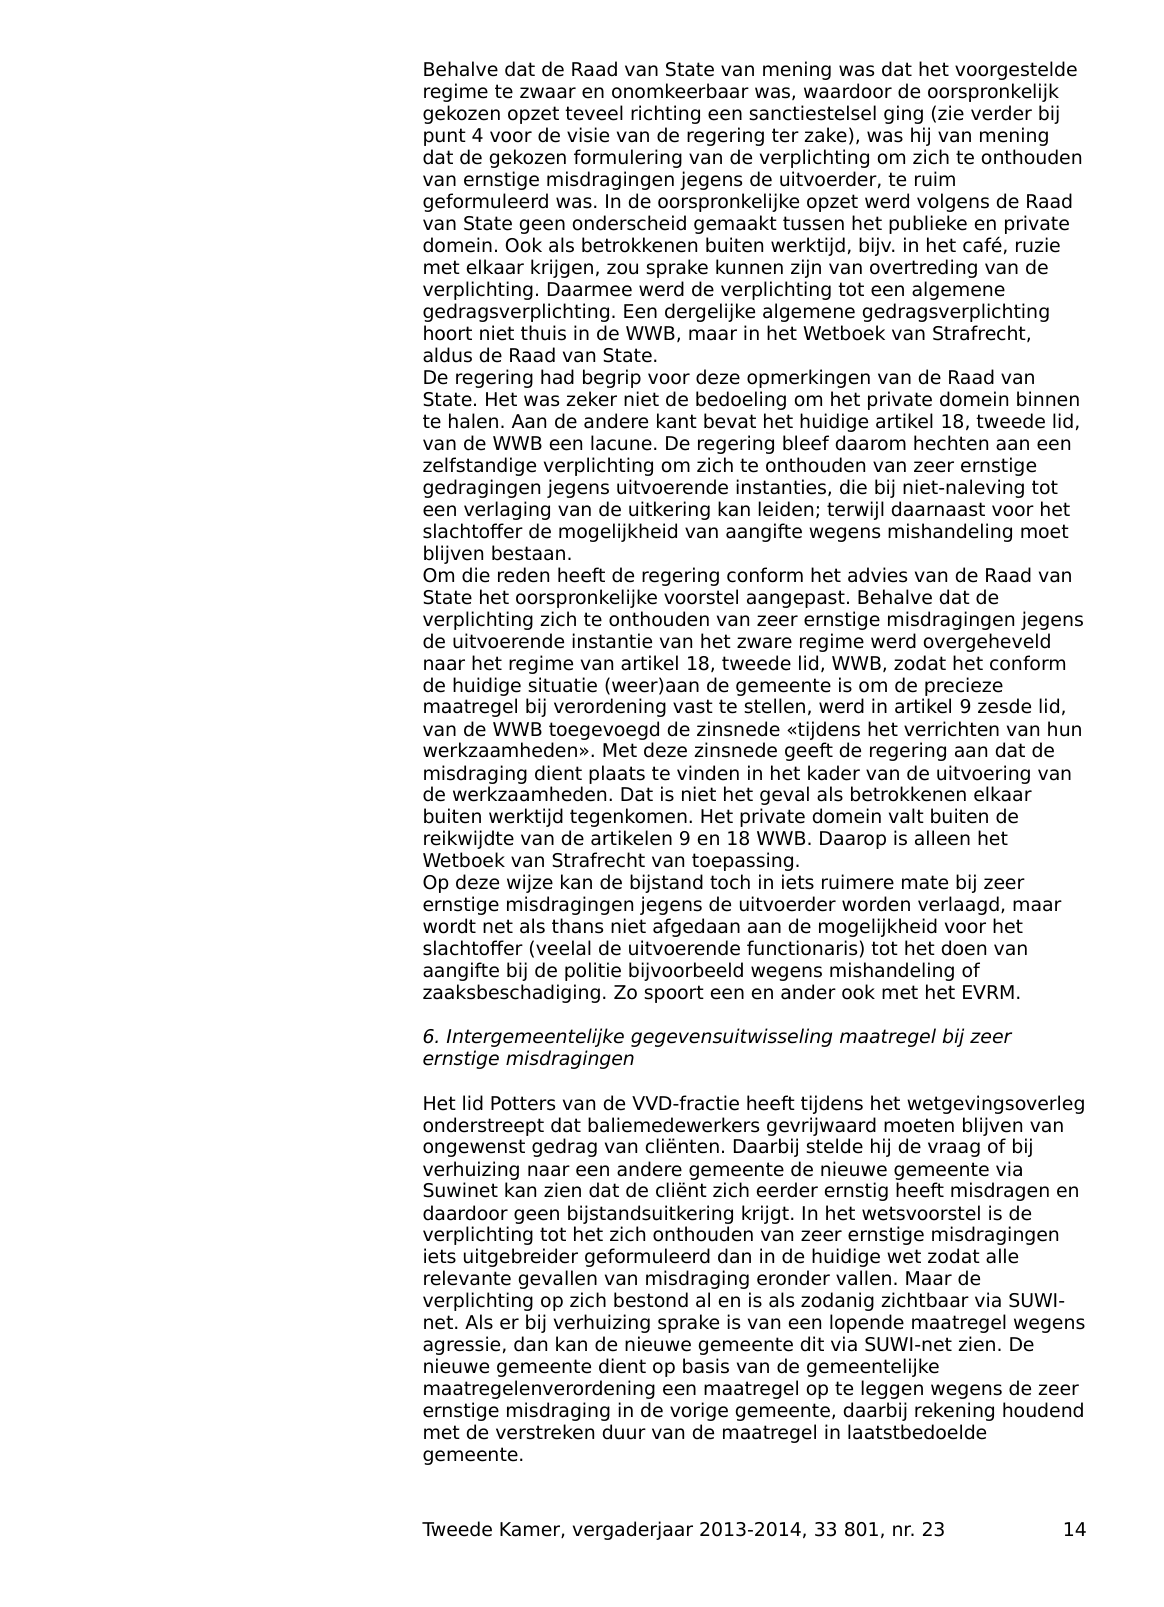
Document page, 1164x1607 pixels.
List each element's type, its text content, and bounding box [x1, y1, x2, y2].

text Om die reden heeft de regering conform het advies van de Raad van State het oorspronkelijke voorstel aangepast. Behalve dat de verplichting zich te onthouden van zeer ernstige misdragingen jegens de uitvoerende instantie van het zware regime werd overgeheveld naar het regime van artikel 18, tweede lid, WWB, zodat het conform de huidige situatie (weer)aan de gemeente is om de precieze maatregel bij verordening vast te stellen, werd in artikel 9 zesde lid, van de WWB toegevoegd de zinsnede «tijdens het verrichten van hun werkzaamheden». Met deze zinsnede geeft de regering aan dat de misdraging dient plaats te vinden in het kader van de uitvoering van de werkzaamheden. Dat is niet het geval als betrokkenen elkaar buiten werktijd tegenkomen. Het private domein valt buiten de reikwijdte van de artikelen 9 en 18 WWB. Daarop is alleen het Wetboek van Strafrecht van toepassing. [422, 564, 1087, 872]
text Behalve dat de Raad van State van mening was dat het voorgestelde regime te zwaar en onomkeerbaar was, waardoor de oorspronkelijk gekozen opzet teveel richting een sanctiestelsel ging (zie verder bij punt 4 voor de visie van de regering ter zake), was hij van mening dat de gekozen formulering van de verplichting om zich te onthouden van ernstige misdragingen jegens de uitvoerder, te ruim geformuleerd was. In de oorspronkelijke opzet werd volgens de Raad van State geen onderscheid gemaakt tussen het publieke en private domein. Ook als betrokkenen buiten werktijd, bijv. in het café, ruzie met elkaar krijgen, zou sprake kunnen zijn van overtreding van de verplichting. Daarmee werd de verplichting tot een algemene gedragsverplichting. Een dergelijke algemene gedragsverplichting hoort niet thuis in de WWB, maar in het Wetboek van Strafrecht, aldus de Raad van State. [422, 59, 1087, 367]
subtitle 6. Intergemeentelijke gegevensuitwisseling maatregel bij zeer ernstige misdragingen [422, 1026, 1087, 1070]
text Het lid Potters van de VVD-fractie heeft tijdens het wetgevingsoverleg onderstreept dat baliemedewerkers gevrijwaard moeten blijven van ongewenst gedrag van cliënten. Daarbij stelde hij de vraag of bij verhuizing naar een andere gemeente de nieuwe gemeente via Suwinet kan zien dat de cliënt zich eerder ernstig heeft misdragen en daardoor geen bijstandsuitkering krijgt. In het wetsvoorstel is de verplichting tot het zich onthouden van zeer ernstige misdragingen iets uitgebreider geformuleerd dan in de huidige wet zodat alle relevante gevallen van misdraging eronder vallen. Maar de verplichting op zich bestond al en is als zodanig zichtbaar via SUWI-net. Als er bij verhuizing sprake is van een lopende maatregel wegens agressie, dan kan de nieuwe gemeente dit via SUWI-net zien. De nieuwe gemeente dient op basis van de gemeentelijke maatregelenverordening een maatregel op te leggen wegens de zeer ernstige misdraging in de vorige gemeente, daarbij rekening houdend met de verstreken duur van de maatregel in laatstbedoelde gemeente. [422, 1092, 1087, 1466]
text Op deze wijze kan de bijstand toch in iets ruimere mate bij zeer ernstige misdragingen jegens de uitvoerder worden verlaagd, maar wordt net als thans niet afgedaan aan de mogelijkheid voor het slachtoffer (veelal de uitvoerende functionaris) tot het doen van aangifte bij de politie bijvoorbeeld wegens mishandeling of zaaksbeschadiging. Zo spoort een en ander ook met het EVRM. [422, 872, 1087, 1004]
text De regering had begrip voor deze opmerkingen van de Raad van State. Het was zeker niet de bedoeling om het private domein binnen te halen. Aan de andere kant bevat het huidige artikel 18, tweede lid, van de WWB een lacune. De regering bleef daarom hechten aan een zelfstandige verplichting om zich te onthouden van zeer ernstige gedragingen jegens uitvoerende instanties, die bij niet-naleving tot een verlaging van de uitkering kan leiden; terwijl daarnaast voor het slachtoffer de mogelijkheid van aangifte wegens mishandeling moet blijven bestaan. [422, 367, 1087, 564]
